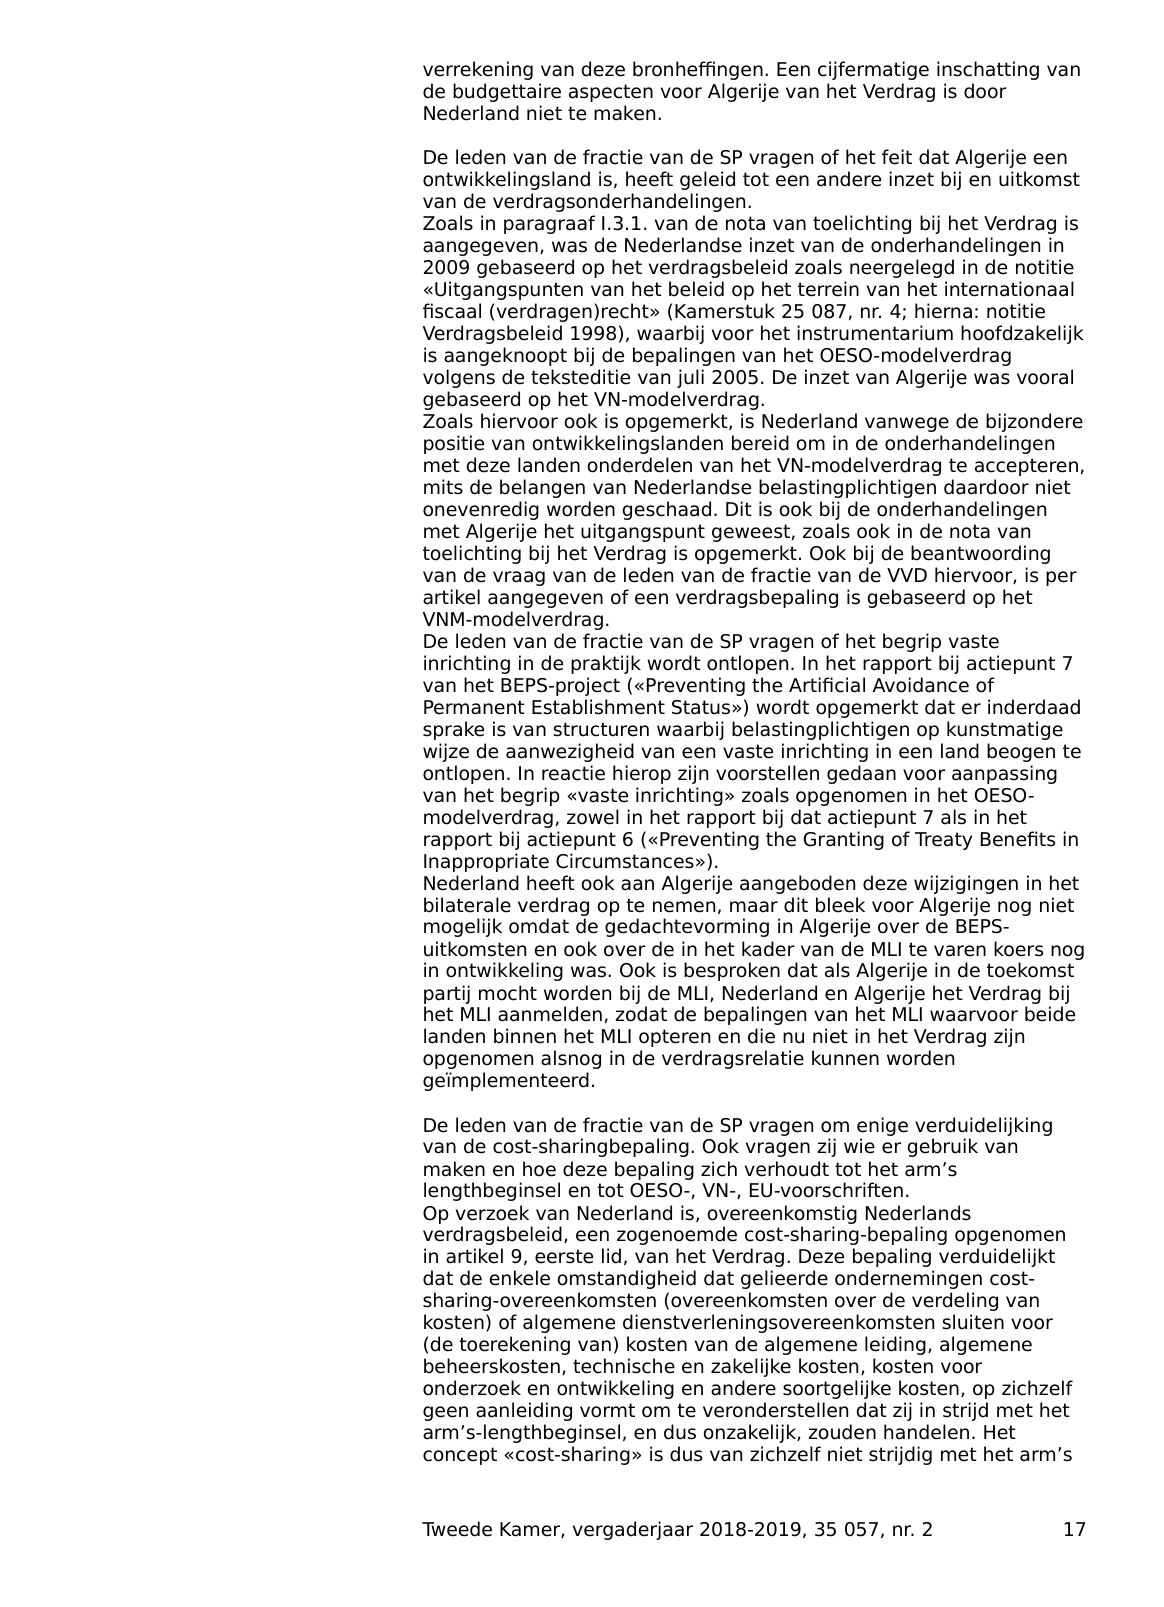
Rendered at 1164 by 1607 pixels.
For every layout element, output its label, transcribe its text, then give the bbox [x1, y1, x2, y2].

text Zoals hiervoor ook is opgemerkt, is Nederland vanwege de bijzondere positie van ontwikkelingslanden bereid om in de onderhandelingen met deze landen onderdelen van het VN-modelverdrag te accepteren, mits de belangen van Nederlandse belastingplichtigen daardoor niet onevenredig worden geschaad. Dit is ook bij de onderhandelingen met Algerije het uitgangspunt geweest, zoals ook in de nota van toelichting bij het Verdrag is opgemerkt. Ook bij de beantwoording van de vraag van de leden van de fractie van de VVD hiervoor, is per artikel aangegeven of een verdragsbepaling is gebaseerd op het VNM-modelverdrag. [422, 411, 1087, 631]
text verrekening van deze bronheffingen. Een cijfermatige inschatting van de budgettaire aspecten voor Algerije van het Verdrag is door Nederland niet te maken. [422, 59, 1087, 125]
text De leden van de fractie van de SP vragen om enige verduidelijking van de cost-sharingbepaling. Ook vragen zij wie er gebruik van maken en hoe deze bepaling zich verhoudt tot het arm’s lengthbeginsel en tot OESO-, VN-, EU-voorschriften. [422, 1114, 1087, 1202]
text De leden van de fractie van de SP vragen of het feit dat Algerije een ontwikkelingsland is, heeft geleid tot een andere inzet bij en uitkomst van de verdragsonderhandelingen. [422, 147, 1087, 213]
text Nederland heeft ook aan Algerije aangeboden deze wijzigingen in het bilaterale verdrag op te nemen, maar dit bleek voor Algerije nog niet mogelijk omdat de gedachtevorming in Algerije over de BEPS-uitkomsten en ook over de in het kader van de MLI te varen koers nog in ontwikkeling was. Ook is besproken dat als Algerije in de toekomst partij mocht worden bij de MLI, Nederland en Algerije het Verdrag bij het MLI aanmelden, zodat de bepalingen van het MLI waarvoor beide landen binnen het MLI opteren en die nu niet in het Verdrag zijn opgenomen alsnog in de verdragsrelatie kunnen worden geïmplementeerd. [422, 872, 1087, 1092]
text Op verzoek van Nederland is, overeenkomstig Nederlands verdragsbeleid, een zogenoemde cost-sharing-bepaling opgenomen in artikel 9, eerste lid, van het Verdrag. Deze bepaling verduidelijkt dat de enkele omstandigheid dat gelieerde ondernemingen cost-sharing-overeenkomsten (overeenkomsten over de verdeling van kosten) of algemene dienstverleningsovereenkomsten sluiten voor (de toerekening van) kosten van de algemene leiding, algemene beheerskosten, technische en zakelijke kosten, kosten voor onderzoek en ontwikkeling en andere soortgelijke kosten, op zichzelf geen aanleiding vormt om te veronderstellen dat zij in strijd met het arm’s-lengthbeginsel, en dus onzakelijk, zouden handelen. Het concept «cost-sharing» is dus van zichzelf niet strijdig met het arm’s [422, 1202, 1087, 1466]
text De leden van de fractie van de SP vragen of het begrip vaste inrichting in de praktijk wordt ontlopen. In het rapport bij actiepunt 7 van het BEPS-project («Preventing the Artificial Avoidance of Permanent Establishment Status») wordt opgemerkt dat er inderdaad sprake is van structuren waarbij belastingplichtigen op kunstmatige wijze de aanwezigheid van een vaste inrichting in een land beogen te ontlopen. In reactie hierop zijn voorstellen gedaan voor aanpassing van het begrip «vaste inrichting» zoals opgenomen in het OESO-modelverdrag, zowel in het rapport bij dat actiepunt 7 als in het rapport bij actiepunt 6 («Preventing the Granting of Treaty Benefits in Inappropriate Circumstances»). [422, 631, 1087, 872]
text Zoals in paragraaf I.3.1. van de nota van toelichting bij het Verdrag is aangegeven, was de Nederlandse inzet van de onderhandelingen in 2009 gebaseerd op het verdragsbeleid zoals neergelegd in de notitie «Uitgangspunten van het beleid op het terrein van het internationaal fiscaal (verdragen)recht» (Kamerstuk 25 087, nr. 4; hierna: notitie Verdragsbeleid 1998), waarbij voor het instrumentarium hoofdzakelijk is aangeknoopt bij de bepalingen van het OESO-modelverdrag volgens de teksteditie van juli 2005. De inzet van Algerije was vooral gebaseerd op het VN-modelverdrag. [422, 213, 1087, 411]
